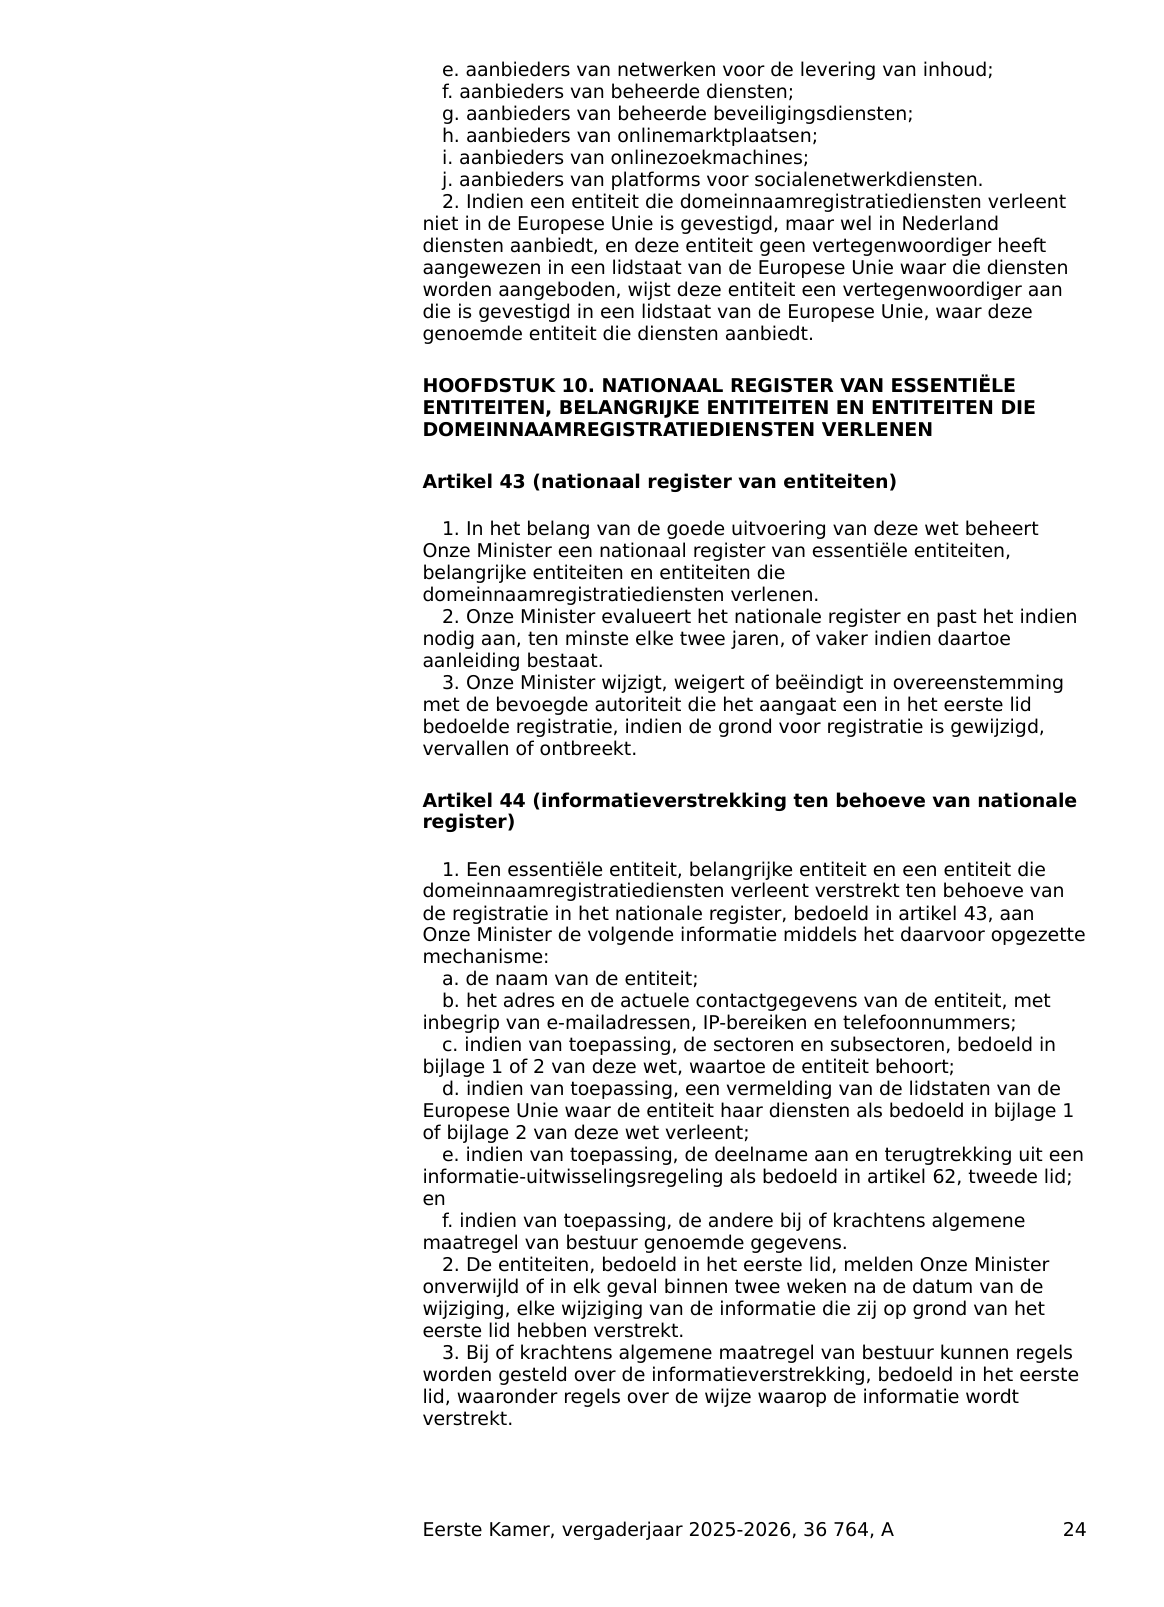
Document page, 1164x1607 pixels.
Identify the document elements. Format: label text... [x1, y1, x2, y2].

text 2. De entiteiten, bedoeld in het eerste lid, melden Onze Minister onverwijld of in elk geval binnen twee weken na de datum van de wijziging, elke wijziging van de informatie die zij op grond van het eerste lid hebben verstrekt. [422, 1254, 1087, 1342]
text j. aanbieders van platforms voor socialenetwerkdiensten. [422, 169, 1087, 191]
text f. aanbieders van beheerde diensten; [422, 81, 1087, 103]
text b. het adres en de actuele contactgegevens van de entiteit, met inbegrip van e-mailadressen, IP-bereiken en telefoonnummers; [422, 990, 1087, 1034]
text a. de naam van de entiteit; [422, 968, 1087, 990]
text i. aanbieders van onlinezoekmachines; [422, 147, 1087, 169]
text d. indien van toepassing, een vermelding van de lidstaten van de Europese Unie waar de entiteit haar diensten als bedoeld in bijlage 1 of bijlage 2 van deze wet verleent; [422, 1078, 1087, 1144]
subtitle Artikel 44 (informatieverstrekking ten behoeve van nationale register) [422, 789, 1087, 833]
text f. indien van toepassing, de andere bij of krachtens algemene maatregel van bestuur genoemde gegevens. [422, 1210, 1087, 1254]
text e. indien van toepassing, de deelname aan en terugtrekking uit een informatie-uitwisselingsregeling als bedoeld in artikel 62, tweede lid; en [422, 1144, 1087, 1210]
text c. indien van toepassing, de sectoren en subsectoren, bedoeld in bijlage 1 of 2 van deze wet, waartoe de entiteit behoort; [422, 1034, 1087, 1078]
subtitle HOOFDSTUK 10. NATIONAAL REGISTER VAN ESSENTIËLE ENTITEITEN, BELANGRIJKE ENTITEITEN EN ENTITEITEN DIE DOMEINNAAMREGISTRATIEDIENSTEN VERLENEN [422, 375, 1087, 441]
subtitle Artikel 43 (nationaal register van entiteiten) [422, 471, 1087, 493]
text 3. Bij of krachtens algemene maatregel van bestuur kunnen regels worden gesteld over de informatieverstrekking, bedoeld in het eerste lid, waaronder regels over de wijze waarop de informatie wordt verstrekt. [422, 1342, 1087, 1430]
text g. aanbieders van beheerde beveiligingsdiensten; [422, 103, 1087, 125]
text 3. Onze Minister wijzigt, weigert of beëindigt in overeenstemming met de bevoegde autoriteit die het aangaat een in het eerste lid bedoelde registratie, indien de grond voor registratie is gewijzigd, vervallen of ontbreekt. [422, 672, 1087, 759]
text 2. Indien een entiteit die domeinnaamregistratiediensten verleent niet in de Europese Unie is gevestigd, maar wel in Nederland diensten aanbiedt, en deze entiteit geen vertegenwoordiger heeft aangewezen in een lidstaat van de Europese Unie waar die diensten worden aangeboden, wijst deze entiteit een vertegenwoordiger aan die is gevestigd in een lidstaat van de Europese Unie, waar deze genoemde entiteit die diensten aanbiedt. [422, 191, 1087, 345]
text 1. In het belang van de goede uitvoering van deze wet beheert Onze Minister een nationaal register van essentiële entiteiten, belangrijke entiteiten en entiteiten die domeinnaamregistratiediensten verlenen. [422, 518, 1087, 606]
text 1. Een essentiële entiteit, belangrijke entiteit en een entiteit die domeinnaamregistratiediensten verleent verstrekt ten behoeve van de registratie in het nationale register, bedoeld in artikel 43, aan Onze Minister de volgende informatie middels het daarvoor opgezette mechanisme: [422, 858, 1087, 968]
text e. aanbieders van netwerken voor de levering van inhoud; [422, 59, 1087, 81]
text 2. Onze Minister evalueert het nationale register en past het indien nodig aan, ten minste elke twee jaren, of vaker indien daartoe aanleiding bestaat. [422, 606, 1087, 672]
text h. aanbieders van onlinemarktplaatsen; [422, 125, 1087, 147]
